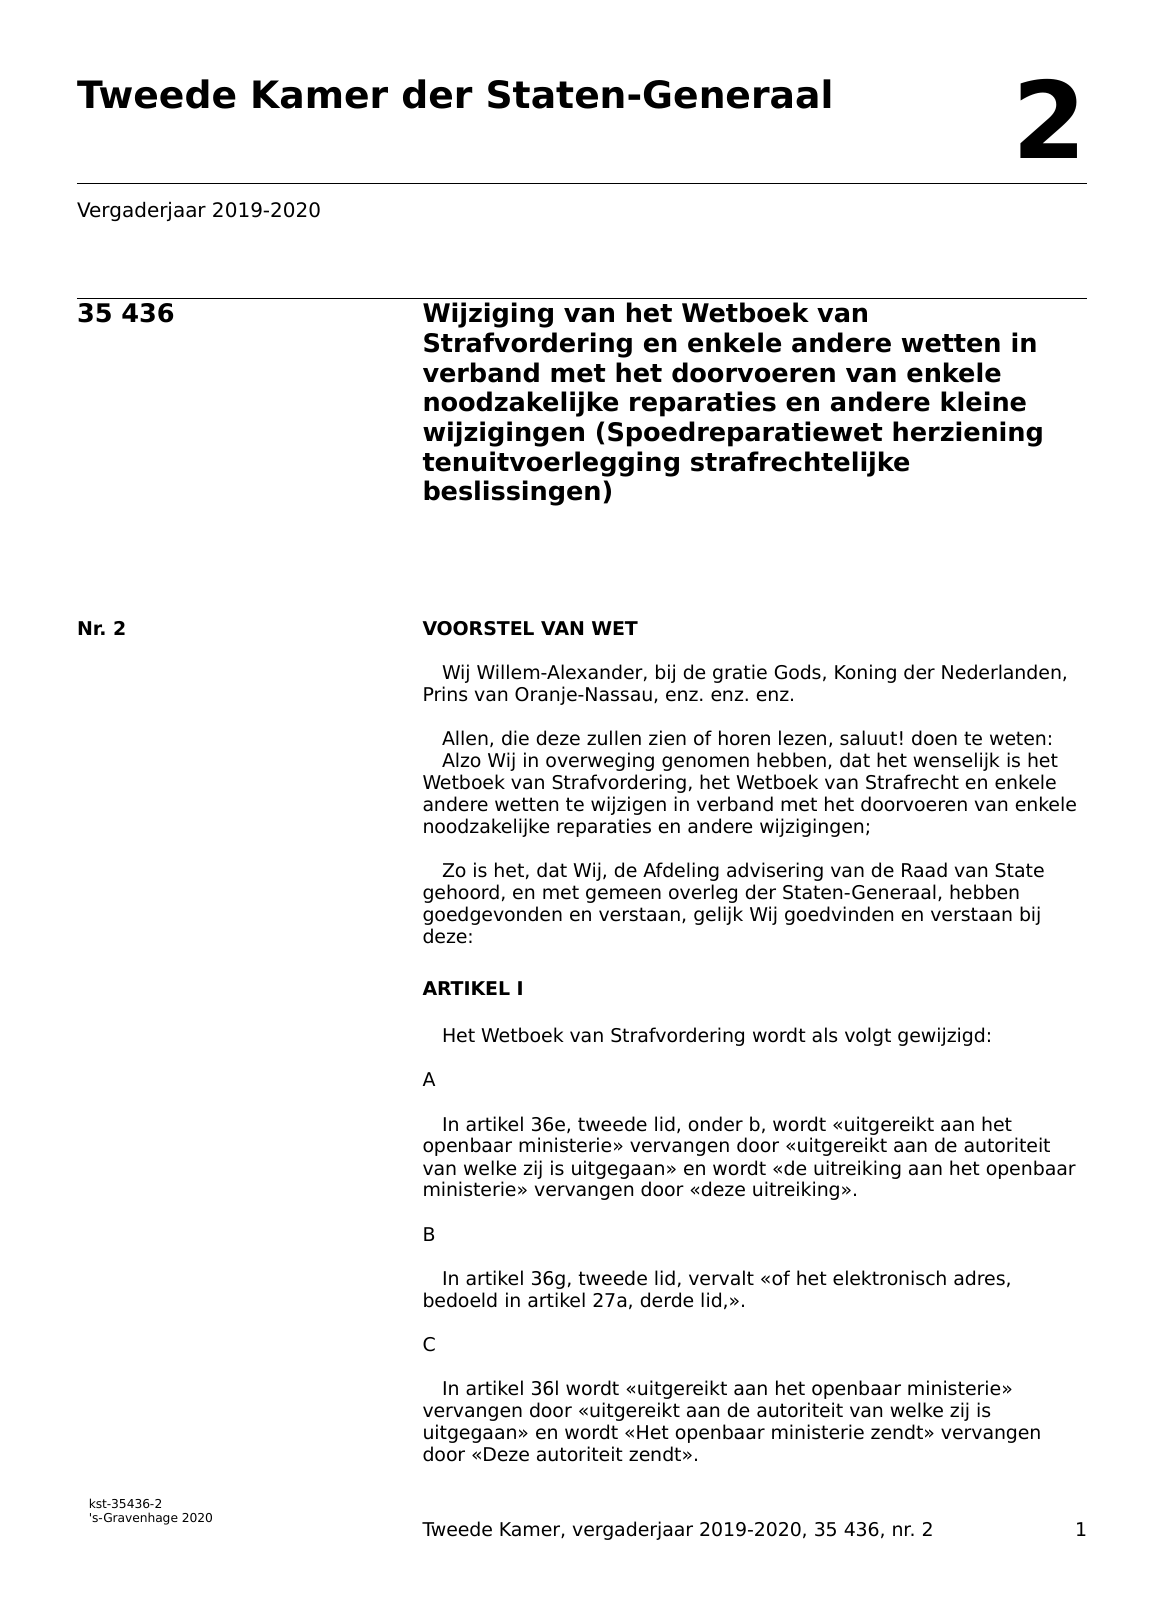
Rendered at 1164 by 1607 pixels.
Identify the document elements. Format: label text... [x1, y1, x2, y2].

text Het Wetboek van Strafvordering wordt als volgt gewijzigd: [422, 1025, 1087, 1047]
table_cell Vergaderjaar 2019-2020 [77, 184, 1087, 298]
text In artikel 36l wordt «uitgereikt aan het openbaar ministerie» vervangen door «uitgereikt aan de autoriteit van welke zij is uitgegaan» en wordt «Het openbaar ministerie zendt» vervangen door «Deze autoriteit zendt». [422, 1378, 1087, 1466]
subtitle 35 436 Wijziging van het Wetboek van Strafvordering en enkele andere wetten in verband met het doorvoeren van enkele noodzakelijke reparaties en andere kleine wijzigingen (Spoedreparatiewet herziening tenuitvoerlegging strafrechtelijke beslissingen) [77, 299, 1087, 507]
text Zo is het, dat Wij, de Afdeling advisering van de Raad van State gehoord, en met gemeen overleg der Staten-Generaal, hebben goedgevonden en verstaan, gelijk Wij goedvinden en verstaan bij deze: [422, 860, 1087, 948]
text Wij Willem-Alexander, bij de gratie Gods, Koning der Nederlanden, Prins van Oranje-Nassau, enz. enz. enz. [422, 662, 1087, 706]
text In artikel 36g, tweede lid, vervalt «of het elektronisch adres, bedoeld in artikel 27a, derde lid,». [422, 1268, 1087, 1312]
subtitle ARTIKEL I [422, 978, 1087, 1000]
text Alzo Wij in overweging genomen hebben, dat het wenselijk is het Wetboek van Strafvordering, het Wetboek van Strafrecht en enkele andere wetten te wijzigen in verband met het doorvoeren van enkele noodzakelijke reparaties en andere wijzigingen; [422, 750, 1087, 838]
text A [422, 1069, 1087, 1091]
text C [422, 1334, 1087, 1356]
text kst-35436-2 [88, 1497, 323, 1511]
text B [422, 1223, 1087, 1246]
text In artikel 36e, tweede lid, onder b, wordt «uitgereikt aan het openbaar ministerie» vervangen door «uitgereikt aan de autoriteit van welke zij is uitgegaan» en wordt «de uitreiking aan het openbaar ministerie» vervangen door «deze uitreiking». [422, 1113, 1087, 1201]
table_header 2 [886, 59, 1087, 183]
table_header Tweede Kamer der Staten-Generaal [77, 59, 886, 183]
text Allen, die deze zullen zien of horen lezen, saluut! doen te weten: [422, 728, 1087, 750]
text 's-Gravenhage 2020 [88, 1511, 323, 1525]
subtitle Nr. 2 VOORSTEL VAN WET [77, 618, 1087, 640]
